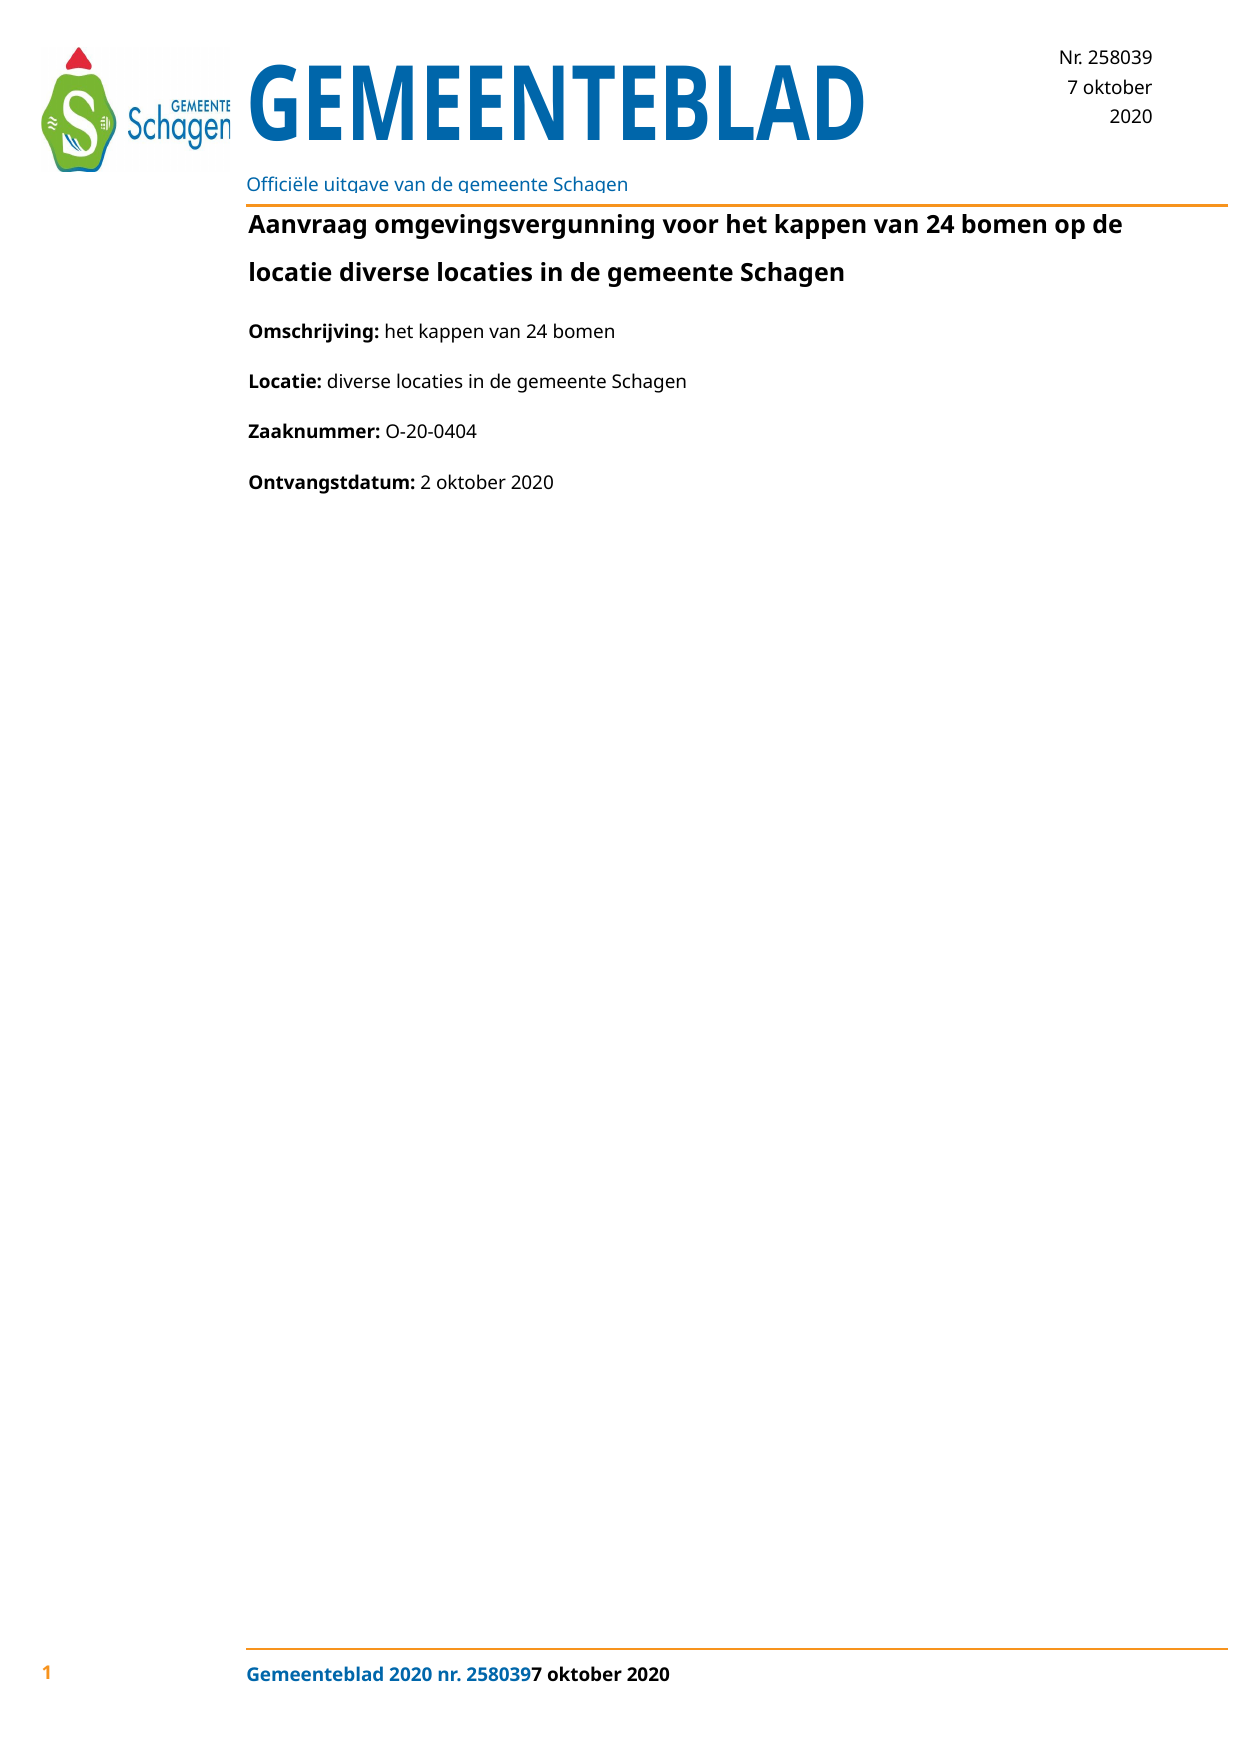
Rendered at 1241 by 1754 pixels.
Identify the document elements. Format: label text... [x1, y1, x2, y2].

picture [41, 47, 231, 172]
text Ontvangstdatum: 2 oktober 2020 [248, 469, 1152, 495]
text Locatie: diverse locaties in de gemeente Schagen [248, 368, 1152, 394]
text Omschrijving: het kappen van 24 bomen [248, 318, 1152, 344]
text Aanvraag omgevingsvergunning voor het kappen van 24 bomen op de locatie diverse locaties in de gemeente Schagen [248, 207, 1152, 288]
text Zaaknummer: O-20-0404 [248, 419, 1152, 444]
